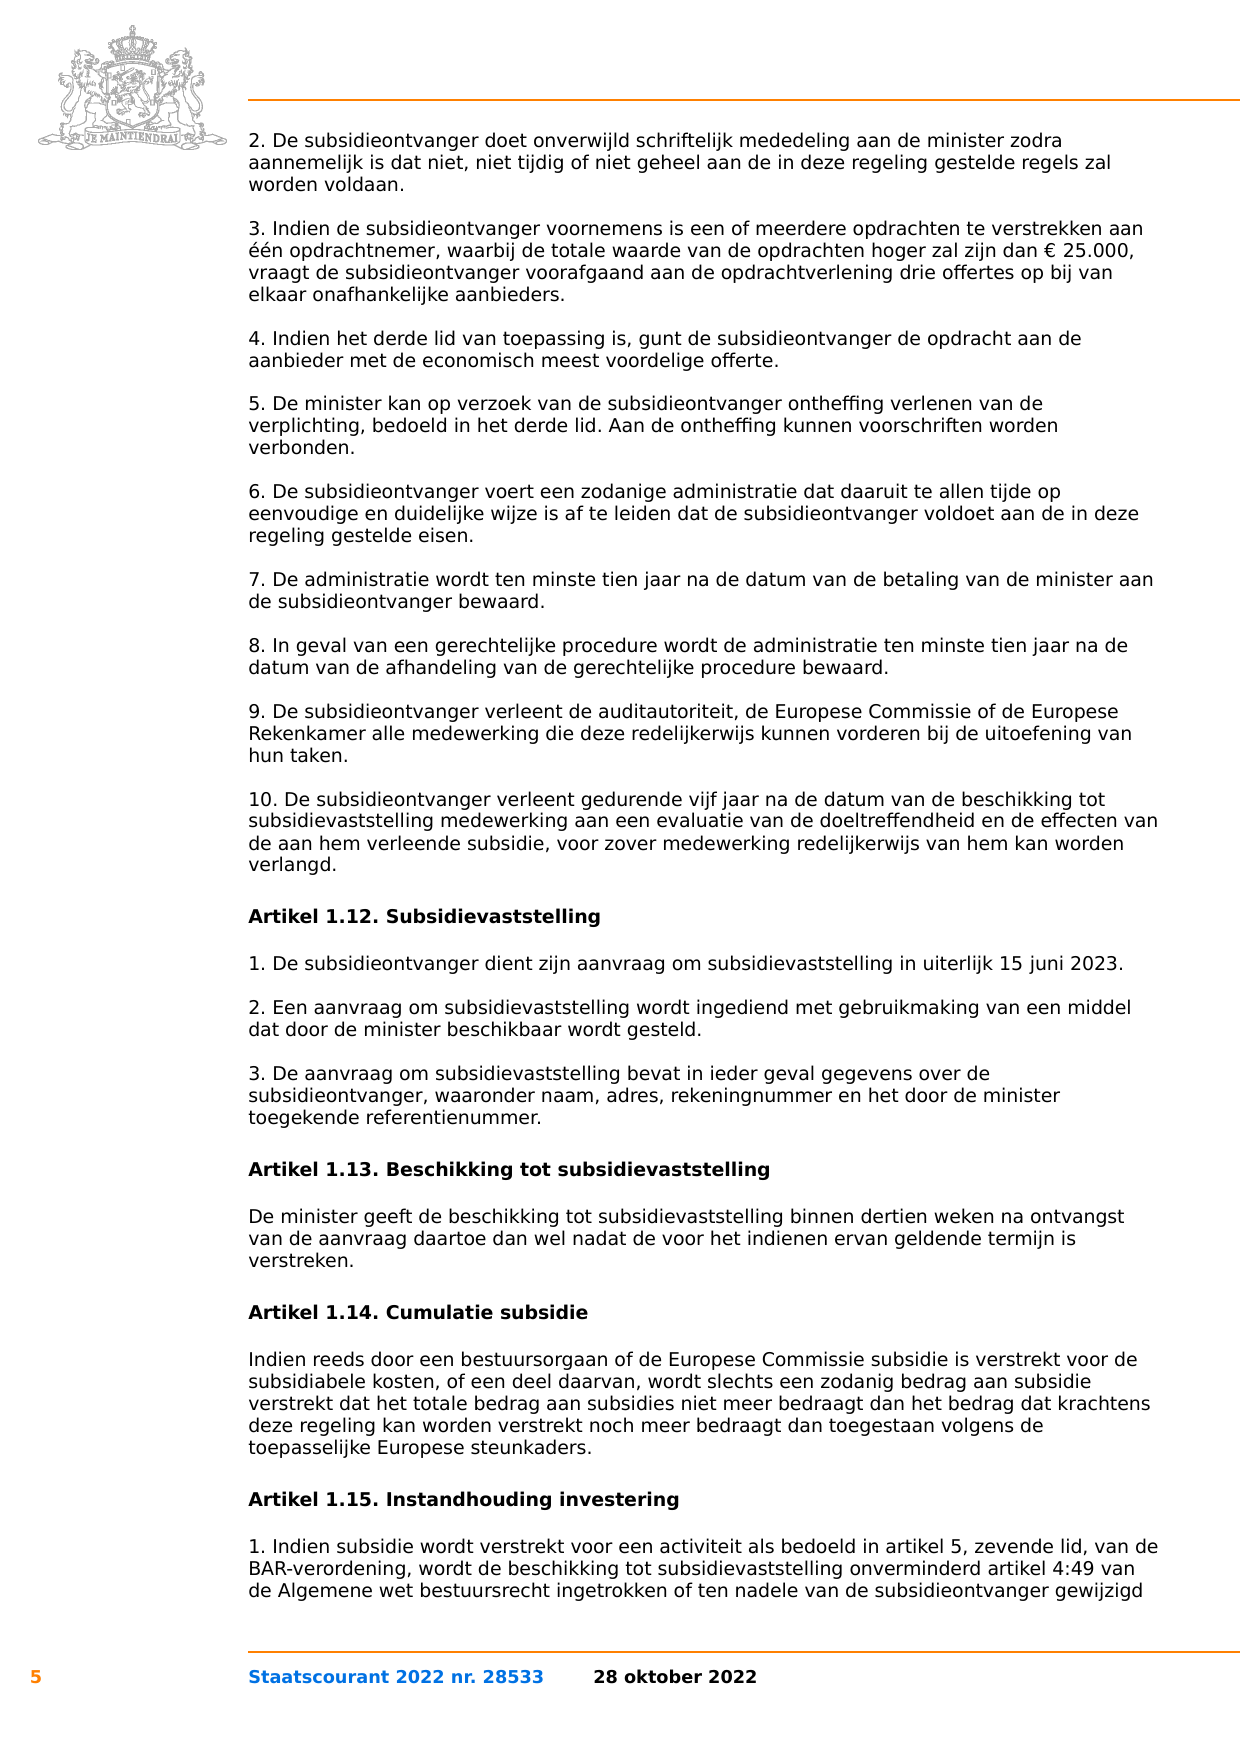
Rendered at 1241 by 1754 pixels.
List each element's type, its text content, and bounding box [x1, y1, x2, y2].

picture [38, 25, 227, 150]
subtitle Artikel 1.14. Cumulatie subsidie [248, 1302, 1163, 1324]
text 1. De subsidieontvanger dient zijn aanvraag om subsidievaststelling in uiterlijk 15 juni 2023. [248, 953, 1163, 975]
text 3. Indien de subsidieontvanger voornemens is een of meerdere opdrachten te verstrekken aan één opdrachtnemer, waarbij de totale waarde van de opdrachten hoger zal zijn dan € 25.000, vraagt de subsidieontvanger voorafgaand aan de opdrachtverlening drie offertes op bij van elkaar onafhankelijke aanbieders. [248, 218, 1163, 306]
subtitle Artikel 1.12. Subsidievaststelling [248, 906, 1163, 928]
text 3. De aanvraag om subsidievaststelling bevat in ieder geval gegevens over de subsidieontvanger, waaronder naam, adres, rekeningnummer en het door de minister toegekende referentienummer. [248, 1063, 1163, 1129]
text 7. De administratie wordt ten minste tien jaar na de datum van de betaling van de minister aan de subsidieontvanger bewaard. [248, 569, 1163, 613]
text Indien reeds door een bestuursorgaan of de Europese Commissie subsidie is verstrekt voor de subsidiabele kosten, of een deel daarvan, wordt slechts een zodanig bedrag aan subsidie verstrekt dat het totale bedrag aan subsidies niet meer bedraagt dan het bedrag dat krachtens deze regeling kan worden verstrekt noch meer bedraagt dan toegestaan volgens de toepasselijke Europese steunkaders. [248, 1349, 1163, 1459]
text 8. In geval van een gerechtelijke procedure wordt de administratie ten minste tien jaar na de datum van de afhandeling van de gerechtelijke procedure bewaard. [248, 635, 1163, 679]
subtitle Artikel 1.13. Beschikking tot subsidievaststelling [248, 1159, 1163, 1181]
text 10. De subsidieontvanger verleent gedurende vijf jaar na de datum van de beschikking tot subsidievaststelling medewerking aan een evaluatie van de doeltreffendheid en de effecten van de aan hem verleende subsidie, voor zover medewerking redelijkerwijs van hem kan worden verlangd. [248, 788, 1163, 876]
text De minister geeft de beschikking tot subsidievaststelling binnen dertien weken na ontvangst van de aanvraag daartoe dan wel nadat de voor het indienen ervan geldende termijn is verstreken. [248, 1206, 1163, 1272]
text 9. De subsidieontvanger verleent de auditautoriteit, de Europese Commissie of de Europese Rekenkamer alle medewerking die deze redelijkerwijs kunnen vorderen bij de uitoefening van hun taken. [248, 701, 1163, 767]
text 6. De subsidieontvanger voert een zodanige administratie dat daaruit te allen tijde op eenvoudige en duidelijke wijze is af te leiden dat de subsidieontvanger voldoet aan de in deze regeling gestelde eisen. [248, 481, 1163, 547]
subtitle Artikel 1.15. Instandhouding investering [248, 1489, 1163, 1511]
text 2. De subsidieontvanger doet onverwijld schriftelijk mededeling aan de minister zodra aannemelijk is dat niet, niet tijdig of niet geheel aan de in deze regeling gestelde regels zal worden voldaan. [248, 130, 1163, 196]
text 2. Een aanvraag om subsidievaststelling wordt ingediend met gebruikmaking van een middel dat door de minister beschikbaar wordt gesteld. [248, 997, 1163, 1041]
text 5. De minister kan op verzoek van de subsidieontvanger ontheffing verlenen van de verplichting, bedoeld in het derde lid. Aan de ontheffing kunnen voorschriften worden verbonden. [248, 393, 1163, 459]
text 1. Indien subsidie wordt verstrekt voor een activiteit als bedoeld in artikel 5, zevende lid, van de BAR-verordening, wordt de beschikking tot subsidievaststelling onverminderd artikel 4:49 van de Algemene wet bestuursrecht ingetrokken of ten nadele van de subsidieontvanger gewijzigd [248, 1536, 1163, 1602]
text 4. Indien het derde lid van toepassing is, gunt de subsidieontvanger de opdracht aan de aanbieder met de economisch meest voordelige offerte. [248, 327, 1163, 371]
